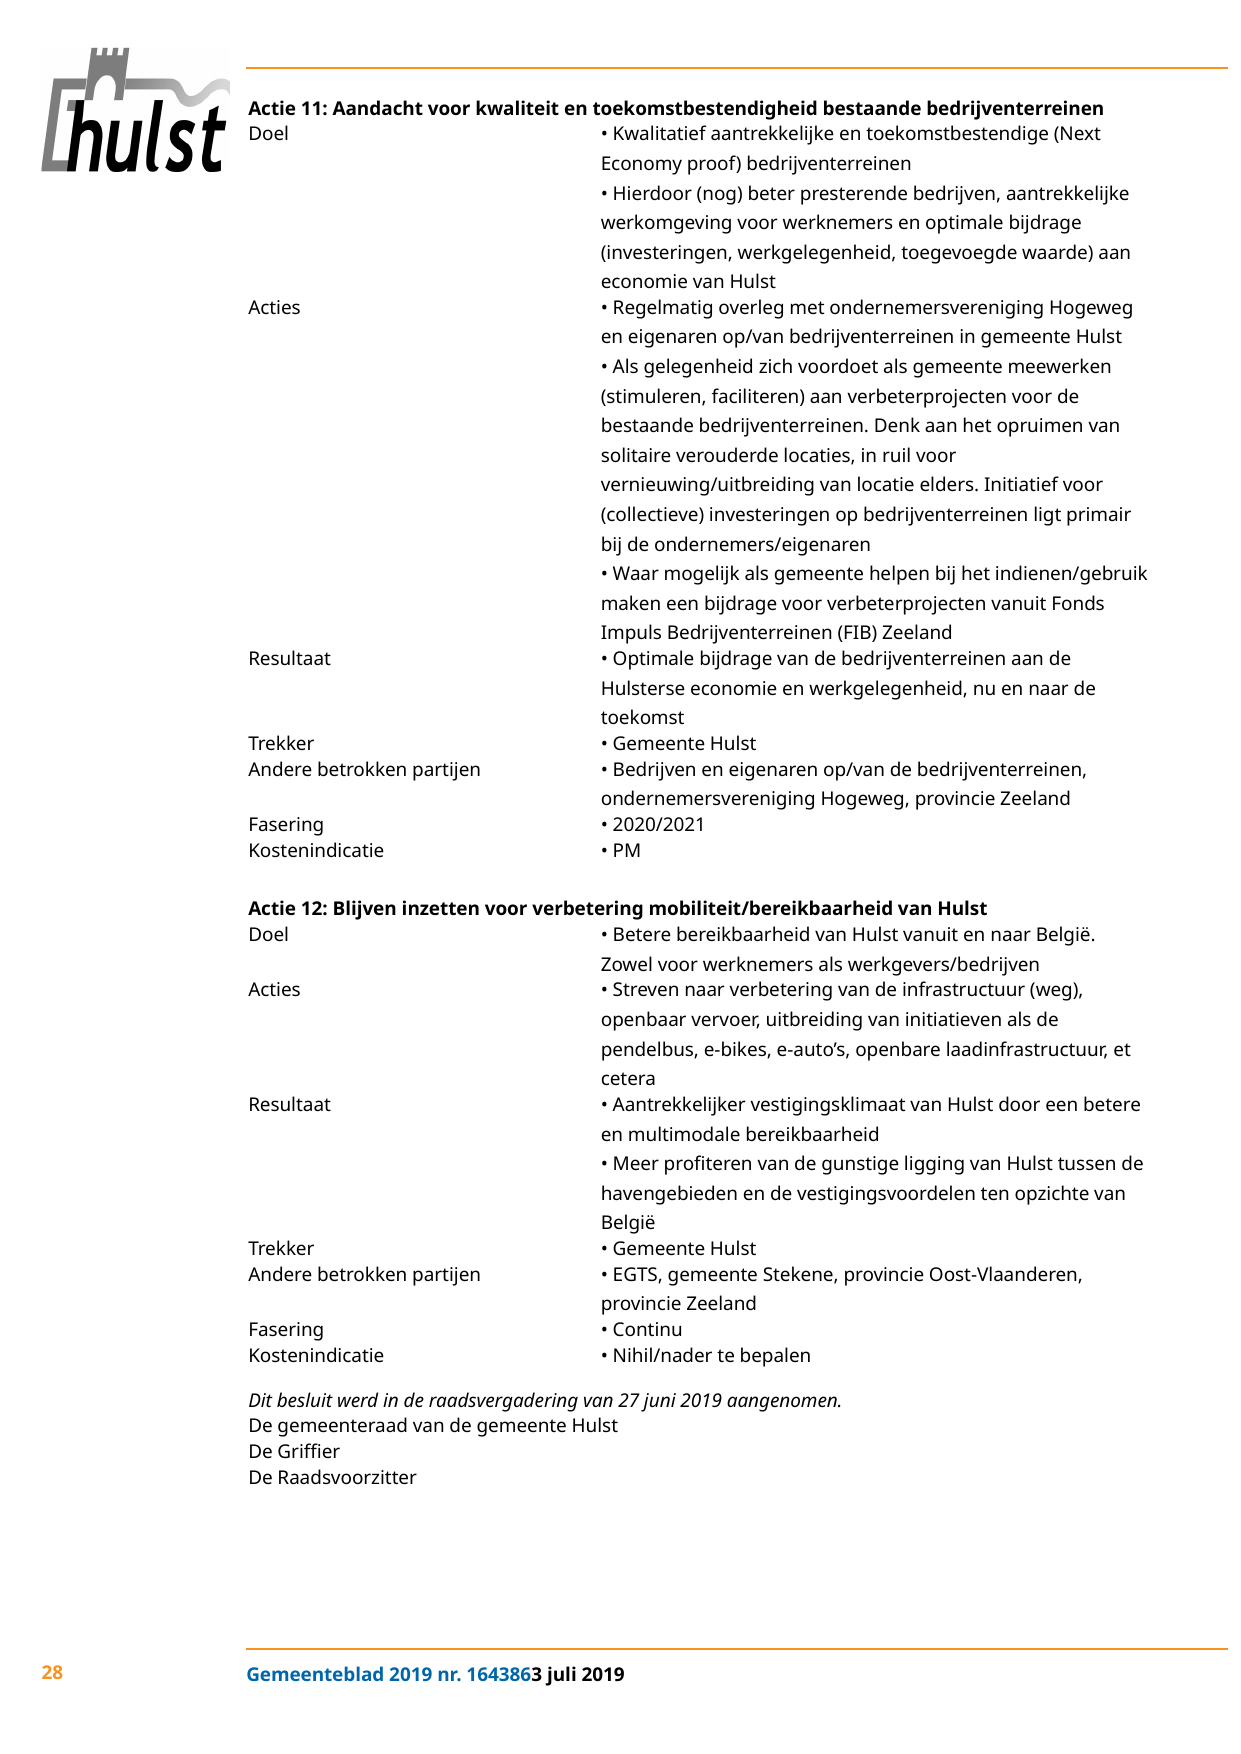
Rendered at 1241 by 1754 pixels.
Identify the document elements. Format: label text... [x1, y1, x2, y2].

table_cell • PM [601, 837, 1152, 863]
table_header Actie 11: Aandacht voor kwaliteit en toekomstbestendigheid bestaande bedrijventerreinen [248, 95, 1152, 121]
table_cell Trekker [248, 1235, 601, 1261]
table_cell Acties [248, 977, 601, 1091]
text De Raadsvoorzitter [248, 1464, 1152, 1490]
table_cell Andere betrokken partijen [248, 756, 601, 811]
table_cell Acties [248, 294, 601, 645]
table_cell Doel [248, 121, 601, 294]
table_cell • Betere bereikbaarheid van Hulst vanuit en naar België. Zowel voor werknemers als werkgevers/bedrijven [601, 921, 1152, 977]
table_cell Trekker [248, 730, 601, 756]
text Dit besluit werd in de raadsvergadering van 27 juni 2019 aangenomen. [248, 1387, 1152, 1413]
table_cell • Continu [601, 1316, 1152, 1342]
table_cell Doel [248, 921, 601, 977]
table_cell • Regelmatig overleg met ondernemersvereniging Hogeweg en eigenaren op/van bedrijventerreinen in gemeente Hulst • Als gelegenheid zich voordoet als gemeente meewerken (stimuleren, faciliteren) aan verbeterprojecten voor de bestaande bedrijventerreinen. Denk aan het opruimen van solitaire verouderde locaties, in ruil voor vernieuwing/uitbreiding van locatie elders. Initiatief voor (collectieve) investeringen op bedrijventerreinen ligt primair bij de ondernemers/eigenaren • Waar mogelijk als gemeente helpen bij het indienen/gebruik maken een bijdrage voor verbeterprojecten vanuit Fonds Impuls Bedrijventerreinen (FIB) Zeeland [601, 294, 1152, 645]
table_cell Fasering [248, 1316, 601, 1342]
table_cell • Aantrekkelijker vestigingsklimaat van Hulst door een betere en multimodale bereikbaarheid • Meer profiteren van de gunstige ligging van Hulst tussen de havengebieden en de vestigingsvoordelen ten opzichte van België [601, 1091, 1152, 1235]
table_cell • Gemeente Hulst [601, 1235, 1152, 1261]
table_cell Kostenindicatie [248, 837, 601, 863]
table_cell • Streven naar verbetering van de infrastructuur (weg), openbaar vervoer, uitbreiding van initiatieven als de pendelbus, e-bikes, e-auto’s, openbare laadinfrastructuur, et cetera [601, 977, 1152, 1091]
table_cell • 2020/2021 [601, 811, 1152, 837]
table_cell Resultaat [248, 645, 601, 730]
table_cell • Bedrijven en eigenaren op/van de bedrijventerreinen, ondernemersvereniging Hogeweg, provincie Zeeland [601, 756, 1152, 811]
table_cell Resultaat [248, 1091, 601, 1235]
table_cell • EGTS, gemeente Stekene, provincie Oost-Vlaanderen, provincie Zeeland [601, 1261, 1152, 1316]
text De gemeenteraad van de gemeente Hulst [248, 1413, 1152, 1438]
table_cell • Optimale bijdrage van de bedrijventerreinen aan de Hulsterse economie en werkgelegenheid, nu en naar de toekomst [601, 645, 1152, 730]
table_cell • Gemeente Hulst [601, 730, 1152, 756]
text De Griffier [248, 1438, 1152, 1464]
table_header Actie 12: Blijven inzetten voor verbetering mobiliteit/bereikbaarheid van Hulst [248, 896, 1152, 921]
picture [41, 47, 231, 172]
table_cell • Kwalitatief aantrekkelijke en toekomstbestendige (Next Economy proof) bedrijventerreinen • Hierdoor (nog) beter presterende bedrijven, aantrekkelijke werkomgeving voor werknemers en optimale bijdrage (investeringen, werkgelegenheid, toegevoegde waarde) aan economie van Hulst [601, 121, 1152, 294]
table_cell Fasering [248, 811, 601, 837]
table_cell Andere betrokken partijen [248, 1261, 601, 1316]
table_cell • Nihil/nader te bepalen [601, 1342, 1152, 1368]
table_cell Kostenindicatie [248, 1342, 601, 1368]
